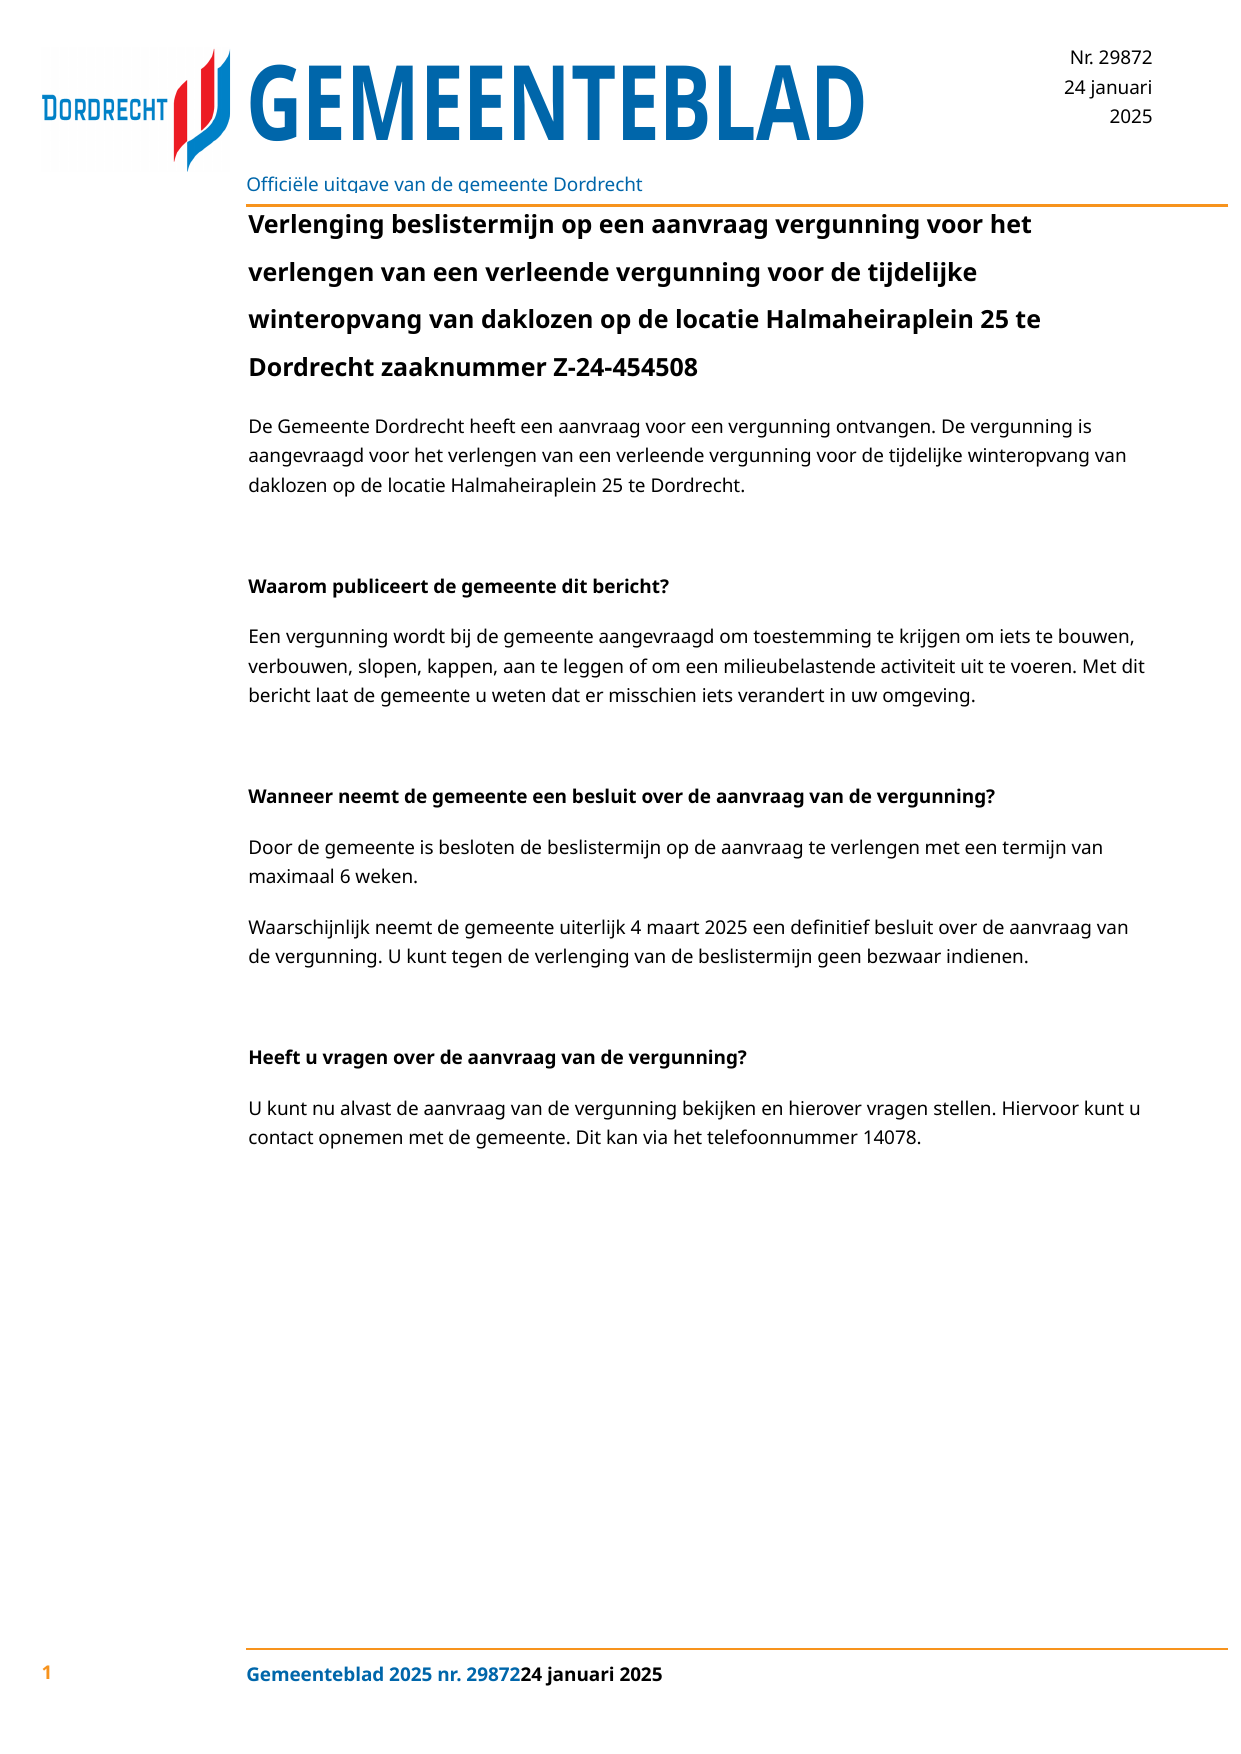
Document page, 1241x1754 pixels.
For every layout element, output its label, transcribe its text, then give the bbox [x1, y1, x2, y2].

text Waarschijnlijk neemt de gemeente uiterlijk 4 maart 2025 een definitief besluit over de aanvraag van de vergunning. U kunt tegen de verlenging van de beslistermijn geen bezwaar indienen. [248, 914, 1152, 969]
picture [41, 47, 231, 172]
text Een vergunning wordt bij de gemeente aangevraagd om toestemming te krijgen om iets te bouwen, verbouwen, slopen, kappen, aan te leggen of om een milieubelastende activiteit uit te voeren. Met dit bericht laat de gemeente u weten dat er misschien iets verandert in uw omgeving. [248, 623, 1152, 708]
text Wanneer neemt de gemeente een besluit over de aanvraag van de vergunning? [248, 783, 1152, 809]
text Door de gemeente is besloten de beslistermijn op de aanvraag te verlengen met een termijn van maximaal 6 weken. [248, 834, 1152, 889]
text Waarom publiceert de gemeente dit bericht? [248, 573, 1152, 599]
text U kunt nu alvast de aanvraag van de vergunning bekijken en hierover vragen stellen. Hiervoor kunt u contact opnemen met de gemeente. Dit kan via het telefoonnummer 14078. [248, 1095, 1152, 1150]
text Verlenging beslistermijn op een aanvraag vergunning voor het verlengen van een verleende vergunning voor de tijdelijke winteropvang van daklozen op de locatie Halmaheiraplein 25 te Dordrecht zaaknummer Z-24-454508 [248, 207, 1152, 384]
text De Gemeente Dordrecht heeft een aanvraag voor een vergunning ontvangen. De vergunning is aangevraagd voor het verlengen van een verleende vergunning voor de tijdelijke winteropvang van daklozen op de locatie Halmaheiraplein 25 te Dordrecht. [248, 413, 1152, 498]
text Heeft u vragen over de aanvraag van de vergunning? [248, 1044, 1152, 1070]
